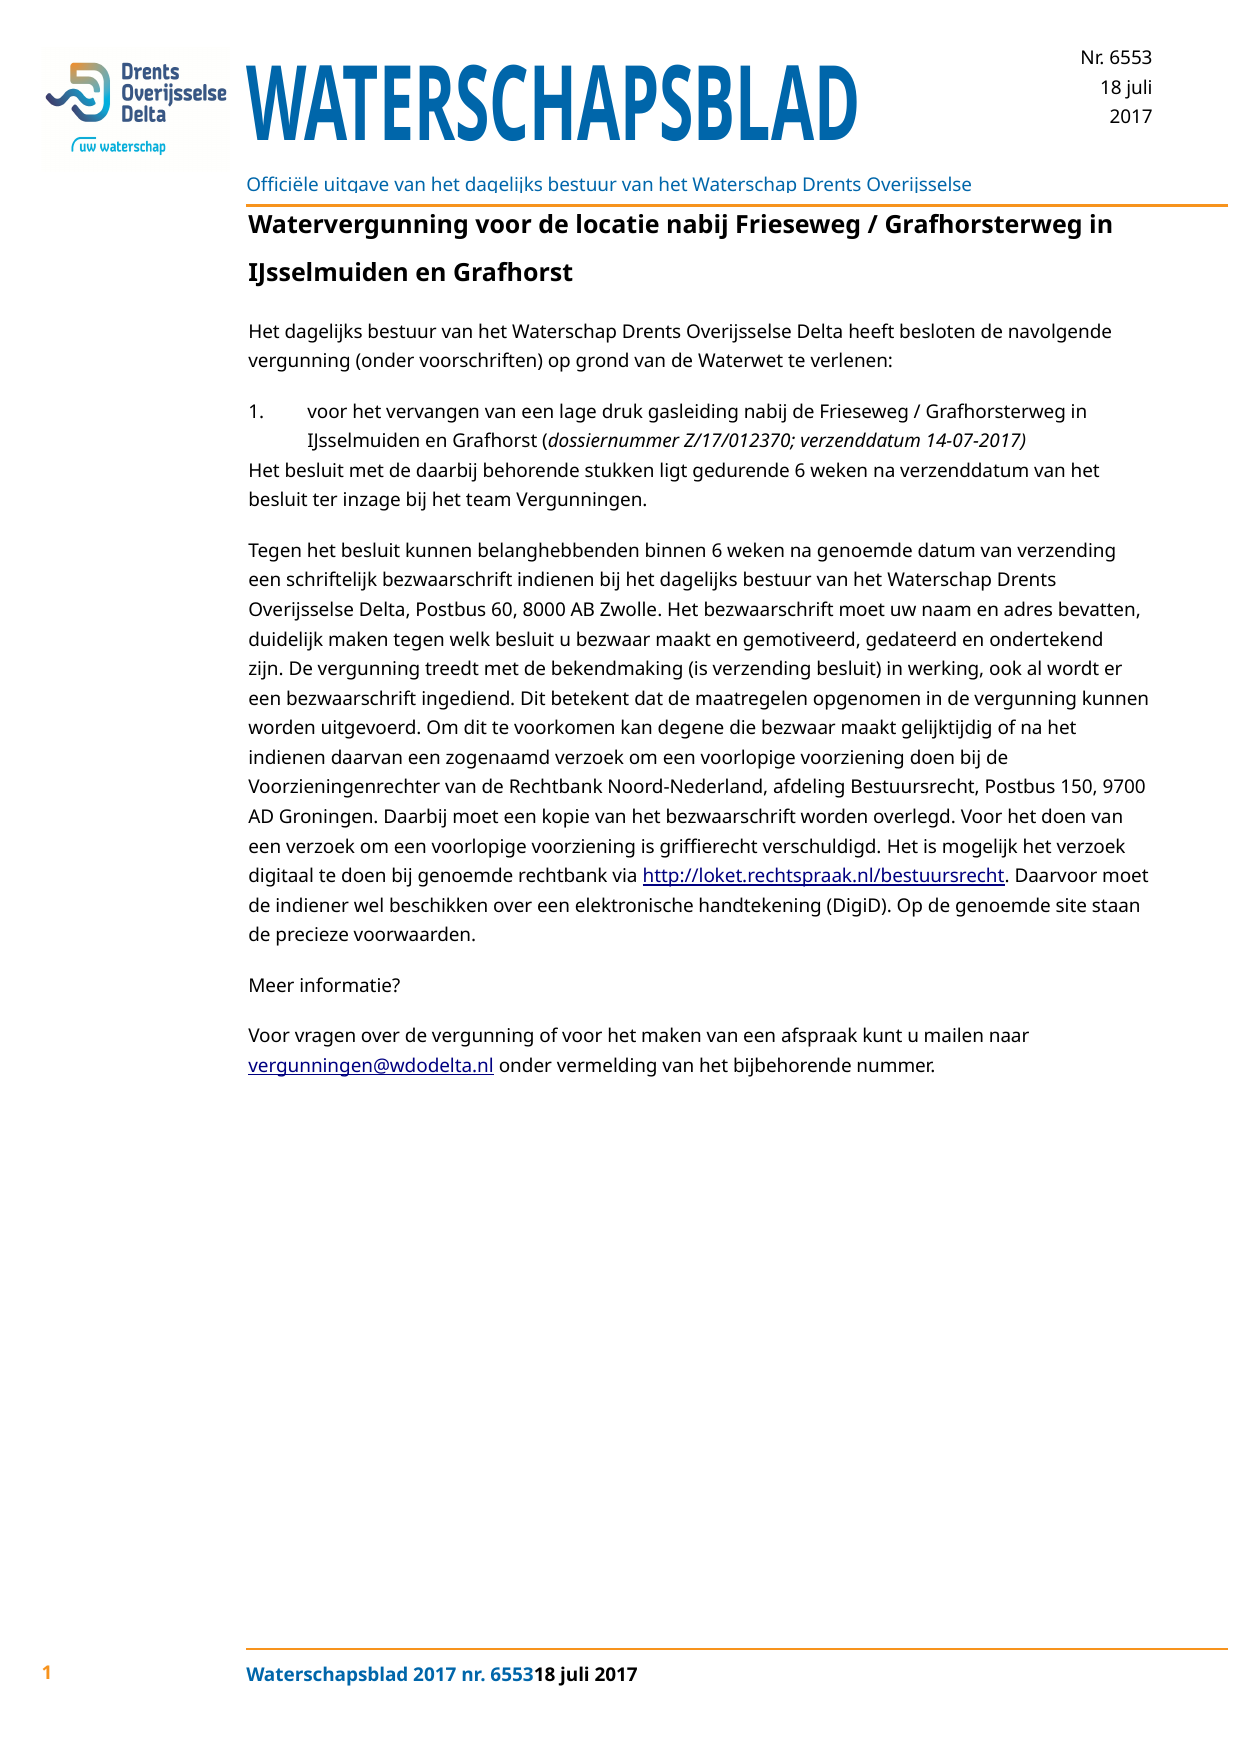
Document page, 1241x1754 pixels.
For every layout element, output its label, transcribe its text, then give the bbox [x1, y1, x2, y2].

list voor het vervangen van een lage druk gasleiding nabij de Frieseweg / Grafhorsterweg in IJsselmuiden en Grafhorst (dossiernummer Z/17/012370; verzenddatum 14-07-2017) [248, 398, 1152, 453]
text Meer informatie? [248, 972, 1152, 998]
text Tegen het besluit kunnen belanghebbenden binnen 6 weken na genoemde datum van verzending een schriftelijk bezwaarschrift indienen bij het dagelijks bestuur van het Waterschap Drents Overijsselse Delta, Postbus 60, 8000 AB Zwolle. Het bezwaarschrift moet uw naam en adres bevatten, duidelijk maken tegen welk besluit u bezwaar maakt en gemotiveerd, gedateerd en ondertekend zijn. De vergunning treedt met de bekendmaking (is verzending besluit) in werking, ook al wordt er een bezwaarschrift ingediend. Dit betekent dat de maatregelen opgenomen in de vergunning kunnen worden uitgevoerd. Om dit te voorkomen kan degene die bezwaar maakt gelijktijdig of na het indienen daarvan een zogenaamd verzoek om een voorlopige voorziening doen bij de Voorzieningenrechter van de Rechtbank Noord-Nederland, afdeling Bestuursrecht, Postbus 150, 9700 AD Groningen. Daarbij moet een kopie van het bezwaarschrift worden overlegd. Voor het doen van een verzoek om een voorlopige voorziening is griffierecht verschuldigd. Het is mogelijk het verzoek digitaal te doen bij genoemde rechtbank via http://loket.rechtspraak.nl/bestuursrecht. Daarvoor moet de indiener wel beschikken over een elektronische handtekening (DigiD). Op de genoemde site staan de precieze voorwaarden. [248, 537, 1152, 947]
text Het dagelijks bestuur van het Waterschap Drents Overijsselse Delta heeft besloten de navolgende vergunning (onder voorschriften) op grond van de Waterwet te verlenen: [248, 318, 1152, 373]
picture [41, 47, 231, 172]
text Watervergunning voor de locatie nabij Frieseweg / Grafhorsterweg in IJsselmuiden en Grafhorst [248, 207, 1152, 288]
text Voor vragen over de vergunning of voor het maken van een afspraak kunt u mailen naar vergunningen@wdodelta.nl onder vermelding van het bijbehorende nummer. [248, 1022, 1152, 1078]
text Het besluit met de daarbij behorende stukken ligt gedurende 6 weken na verzenddatum van het besluit ter inzage bij het team Vergunningen. [248, 457, 1152, 512]
